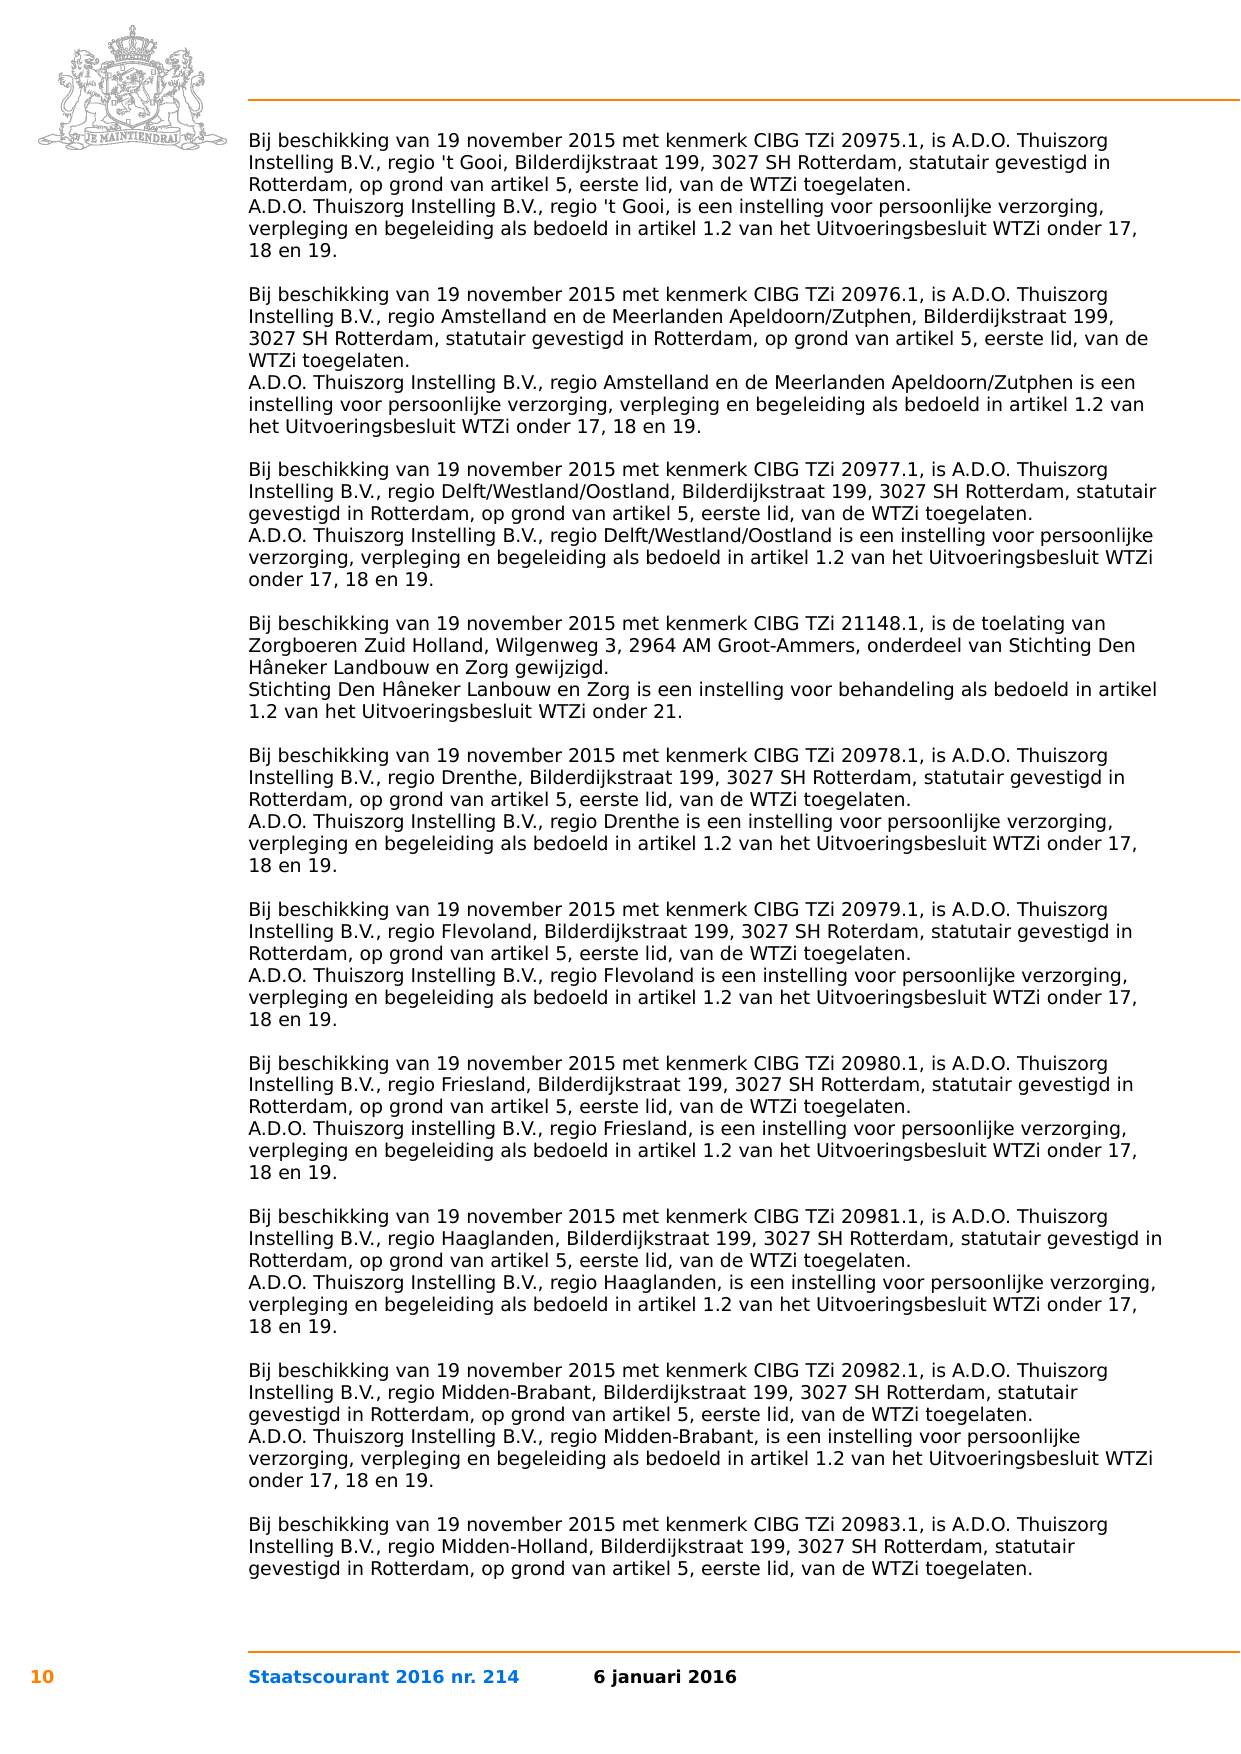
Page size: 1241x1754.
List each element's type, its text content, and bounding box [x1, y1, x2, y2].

text A.D.O. Thuiszorg instelling B.V., regio Friesland, is een instelling voor persoonlijke verzorging, verpleging en begeleiding als bedoeld in artikel 1.2 van het Uitvoeringsbesluit WTZi onder 17, 18 en 19. [248, 1118, 1163, 1184]
text A.D.O. Thuiszorg Instelling B.V., regio Haaglanden, is een instelling voor persoonlijke verzorging, verpleging en begeleiding als bedoeld in artikel 1.2 van het Uitvoeringsbesluit WTZi onder 17, 18 en 19. [248, 1272, 1163, 1338]
text Bij beschikking van 19 november 2015 met kenmerk CIBG TZi 20977.1, is A.D.O. Thuiszorg Instelling B.V., regio Delft/Westland/Oostland, Bilderdijkstraat 199, 3027 SH Rotterdam, statutair gevestigd in Rotterdam, op grond van artikel 5, eerste lid, van de WTZi toegelaten. [248, 459, 1163, 525]
text Bij beschikking van 19 november 2015 met kenmerk CIBG TZi 20976.1, is A.D.O. Thuiszorg Instelling B.V., regio Amstelland en de Meerlanden Apeldoorn/Zutphen, Bilderdijkstraat 199, 3027 SH Rotterdam, statutair gevestigd in Rotterdam, op grond van artikel 5, eerste lid, van de WTZi toegelaten. [248, 284, 1163, 372]
text A.D.O. Thuiszorg Instelling B.V., regio Flevoland is een instelling voor persoonlijke verzorging, verpleging en begeleiding als bedoeld in artikel 1.2 van het Uitvoeringsbesluit WTZi onder 17, 18 en 19. [248, 964, 1163, 1031]
text A.D.O. Thuiszorg Instelling B.V., regio 't Gooi, is een instelling voor persoonlijke verzorging, verpleging en begeleiding als bedoeld in artikel 1.2 van het Uitvoeringsbesluit WTZi onder 17, 18 en 19. [248, 196, 1163, 262]
picture [38, 25, 227, 150]
text Bij beschikking van 19 november 2015 met kenmerk CIBG TZi 20983.1, is A.D.O. Thuiszorg Instelling B.V., regio Midden-Holland, Bilderdijkstraat 199, 3027 SH Rotterdam, statutair gevestigd in Rotterdam, op grond van artikel 5, eerste lid, van de WTZi toegelaten. [248, 1514, 1163, 1579]
text Bij beschikking van 19 november 2015 met kenmerk CIBG TZi 20982.1, is A.D.O. Thuiszorg Instelling B.V., regio Midden-Brabant, Bilderdijkstraat 199, 3027 SH Rotterdam, statutair gevestigd in Rotterdam, op grond van artikel 5, eerste lid, van de WTZi toegelaten. [248, 1360, 1163, 1426]
text A.D.O. Thuiszorg Instelling B.V., regio Midden-Brabant, is een instelling voor persoonlijke verzorging, verpleging en begeleiding als bedoeld in artikel 1.2 van het Uitvoeringsbesluit WTZi onder 17, 18 en 19. [248, 1426, 1163, 1492]
text Bij beschikking van 19 november 2015 met kenmerk CIBG TZi 20980.1, is A.D.O. Thuiszorg Instelling B.V., regio Friesland, Bilderdijkstraat 199, 3027 SH Rotterdam, statutair gevestigd in Rotterdam, op grond van artikel 5, eerste lid, van de WTZi toegelaten. [248, 1052, 1163, 1118]
text A.D.O. Thuiszorg Instelling B.V., regio Amstelland en de Meerlanden Apeldoorn/Zutphen is een instelling voor persoonlijke verzorging, verpleging en begeleiding als bedoeld in artikel 1.2 van het Uitvoeringsbesluit WTZi onder 17, 18 en 19. [248, 372, 1163, 437]
text Bij beschikking van 19 november 2015 met kenmerk CIBG TZi 20975.1, is A.D.O. Thuiszorg Instelling B.V., regio 't Gooi, Bilderdijkstraat 199, 3027 SH Rotterdam, statutair gevestigd in Rotterdam, op grond van artikel 5, eerste lid, van de WTZi toegelaten. [248, 130, 1163, 196]
text Bij beschikking van 19 november 2015 met kenmerk CIBG TZi 20981.1, is A.D.O. Thuiszorg Instelling B.V., regio Haaglanden, Bilderdijkstraat 199, 3027 SH Rotterdam, statutair gevestigd in Rotterdam, op grond van artikel 5, eerste lid, van de WTZi toegelaten. [248, 1206, 1163, 1272]
text Bij beschikking van 19 november 2015 met kenmerk CIBG TZi 20979.1, is A.D.O. Thuiszorg Instelling B.V., regio Flevoland, Bilderdijkstraat 199, 3027 SH Roterdam, statutair gevestigd in Rotterdam, op grond van artikel 5, eerste lid, van de WTZi toegelaten. [248, 899, 1163, 964]
text Bij beschikking van 19 november 2015 met kenmerk CIBG TZi 21148.1, is de toelating van Zorgboeren Zuid Holland, Wilgenweg 3, 2964 AM Groot-Ammers, onderdeel van Stichting Den Hâneker Landbouw en Zorg gewijzigd. [248, 613, 1163, 679]
text A.D.O. Thuiszorg Instelling B.V., regio Delft/Westland/Oostland is een instelling voor persoonlijke verzorging, verpleging en begeleiding als bedoeld in artikel 1.2 van het Uitvoeringsbesluit WTZi onder 17, 18 en 19. [248, 525, 1163, 591]
text A.D.O. Thuiszorg Instelling B.V., regio Drenthe is een instelling voor persoonlijke verzorging, verpleging en begeleiding als bedoeld in artikel 1.2 van het Uitvoeringsbesluit WTZi onder 17, 18 en 19. [248, 811, 1163, 877]
text Bij beschikking van 19 november 2015 met kenmerk CIBG TZi 20978.1, is A.D.O. Thuiszorg Instelling B.V., regio Drenthe, Bilderdijkstraat 199, 3027 SH Rotterdam, statutair gevestigd in Rotterdam, op grond van artikel 5, eerste lid, van de WTZi toegelaten. [248, 745, 1163, 811]
text Stichting Den Hâneker Lanbouw en Zorg is een instelling voor behandeling als bedoeld in artikel 1.2 van het Uitvoeringsbesluit WTZi onder 21. [248, 679, 1163, 723]
